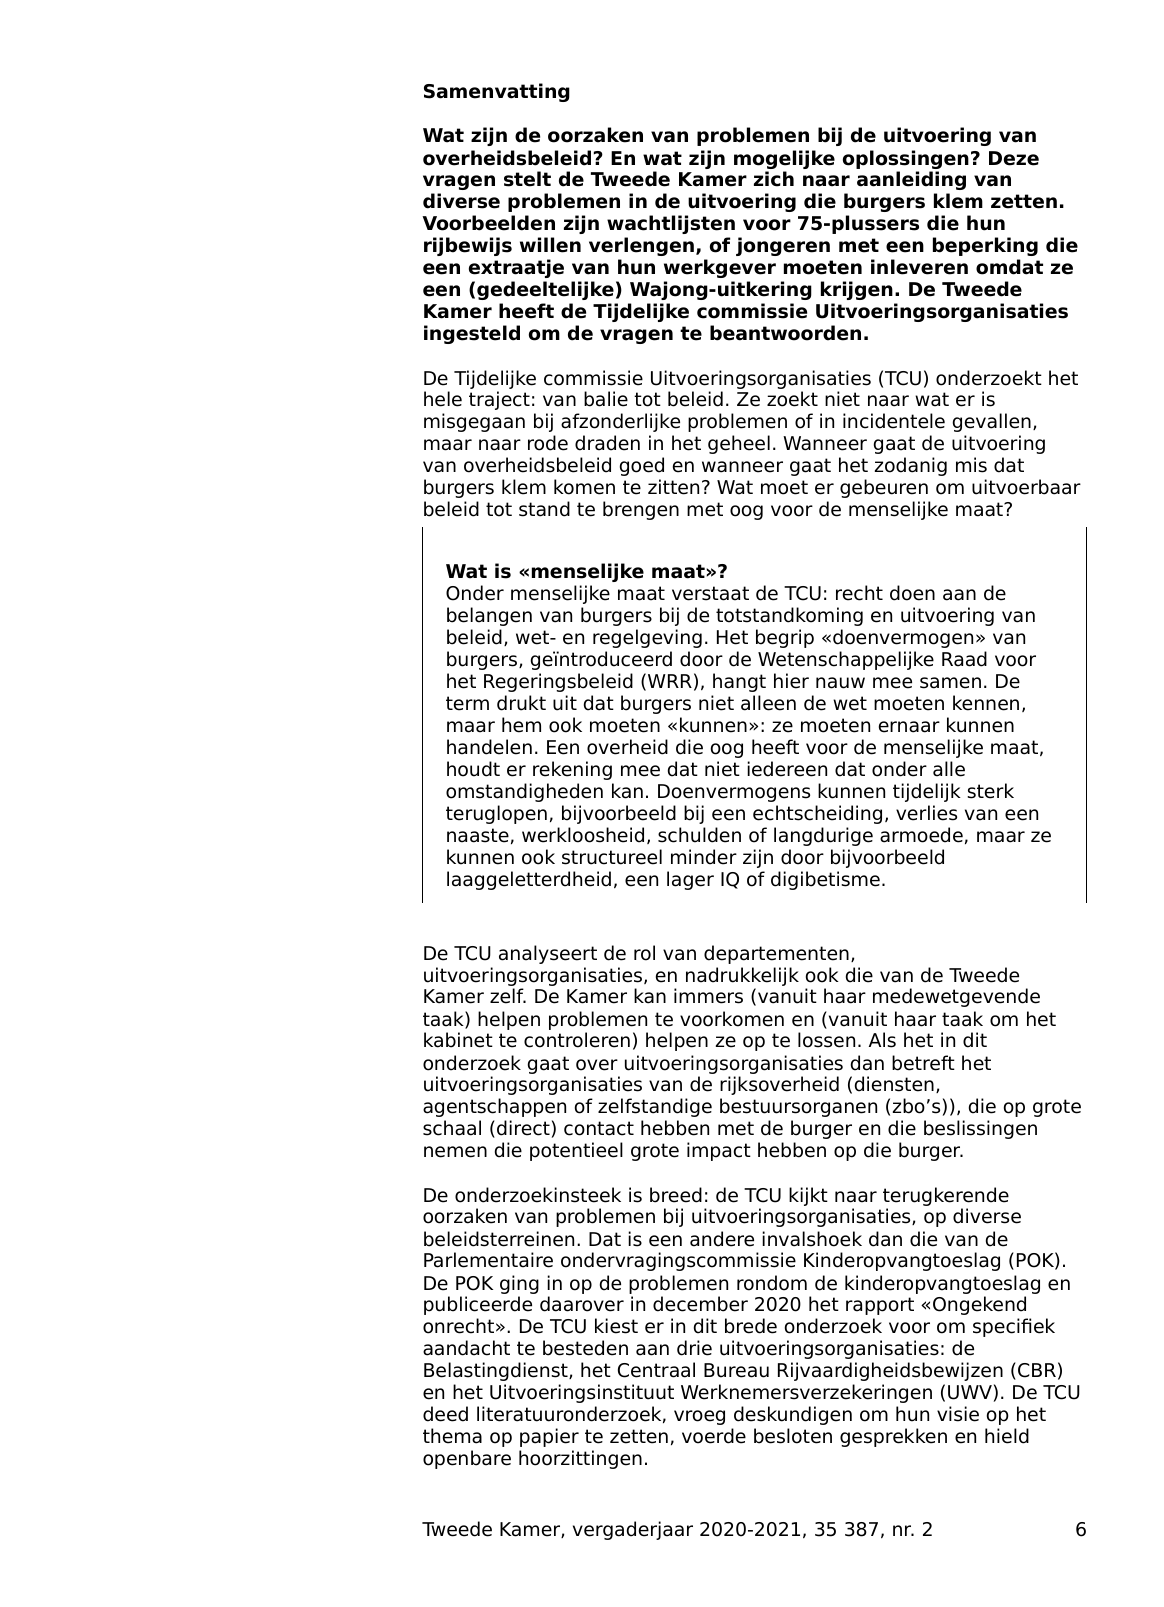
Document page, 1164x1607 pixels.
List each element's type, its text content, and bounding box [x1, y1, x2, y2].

text Wat zijn de oorzaken van problemen bij de uitvoering van overheidsbeleid? En wat zijn mogelijke oplossingen? Deze vragen stelt de Tweede Kamer zich naar aanleiding van diverse problemen in de uitvoering die burgers klem zetten. Voorbeelden zijn wachtlijsten voor 75-plussers die hun rijbewijs willen verlengen, of jongeren met een beperking die een extraatje van hun werkgever moeten inleveren omdat ze een (gedeeltelijke) Wajong-uitkering krijgen. De Tweede Kamer heeft de Tijdelijke commissie Uitvoeringsorganisaties ingesteld om de vragen te beantwoorden. [422, 125, 1087, 345]
subtitle Samenvatting [422, 81, 1087, 103]
text De Tijdelijke commissie Uitvoeringsorganisaties (TCU) onderzoekt het hele traject: van balie tot beleid. Ze zoekt niet naar wat er is misgegaan bij afzonderlijke problemen of in incidentele gevallen, maar naar rode draden in het geheel. Wanneer gaat de uitvoering van overheidsbeleid goed en wanneer gaat het zodanig mis dat burgers klem komen te zitten? Wat moet er gebeuren om uitvoerbaar beleid tot stand te brengen met oog voor de menselijke maat? [422, 367, 1087, 521]
text De onderzoekinsteek is breed: de TCU kijkt naar terugkerende oorzaken van problemen bij uitvoeringsorganisaties, op diverse beleidsterreinen. Dat is een andere invalshoek dan die van de Parlementaire ondervragingscommissie Kinderopvangtoeslag (POK). De POK ging in op de problemen rondom de kinderopvangtoeslag en publiceerde daarover in december 2020 het rapport «Ongekend onrecht». De TCU kiest er in dit brede onderzoek voor om specifiek aandacht te besteden aan drie uitvoeringsorganisaties: de Belastingdienst, het Centraal Bureau Rijvaardigheidsbewijzen (CBR) en het Uitvoeringsinstituut Werknemersverzekeringen (UWV). De TCU deed literatuuronderzoek, vroeg deskundigen om hun visie op het thema op papier te zetten, voerde besloten gesprekken en hield openbare hoorzittingen. [422, 1184, 1087, 1470]
text De TCU analyseert de rol van departementen, uitvoeringsorganisaties, en nadrukkelijk ook die van de Tweede Kamer zelf. De Kamer kan immers (vanuit haar medewetgevende taak) helpen problemen te voorkomen en (vanuit haar taak om het kabinet te controleren) helpen ze op te lossen. Als het in dit onderzoek gaat over uitvoeringsorganisaties dan betreft het uitvoeringsorganisaties van de rijksoverheid (diensten, agentschappen of zelfstandige bestuursorganen (zbo’s)), die op grote schaal (direct) contact hebben met de burger en die beslissingen nemen die potentieel grote impact hebben op die burger. [422, 942, 1087, 1162]
table_header Wat is «menselijke maat»? Onder menselijke maat verstaat de TCU: recht doen aan de belangen van burgers bij de totstandkoming en uitvoering van beleid, wet- en regelgeving. Het begrip «doenvermogen» van burgers, geïntroduceerd door de Wetenschappelijke Raad voor het Regeringsbeleid (WRR), hangt hier nauw mee samen. De term drukt uit dat burgers niet alleen de wet moeten kennen, maar hem ook moeten «kunnen»: ze moeten ernaar kunnen handelen. Een overheid die oog heeft voor de menselijke maat, houdt er rekening mee dat niet iedereen dat onder alle omstandigheden kan. Doenvermogens kunnen tijdelijk sterk teruglopen, bijvoorbeeld bij een echtscheiding, verlies van een naaste, werkloosheid, schulden of langdurige armoede, maar ze kunnen ook structureel minder zijn door bijvoorbeeld laaggeletterdheid, een lager IQ of digibetisme. [423, 527, 1086, 903]
